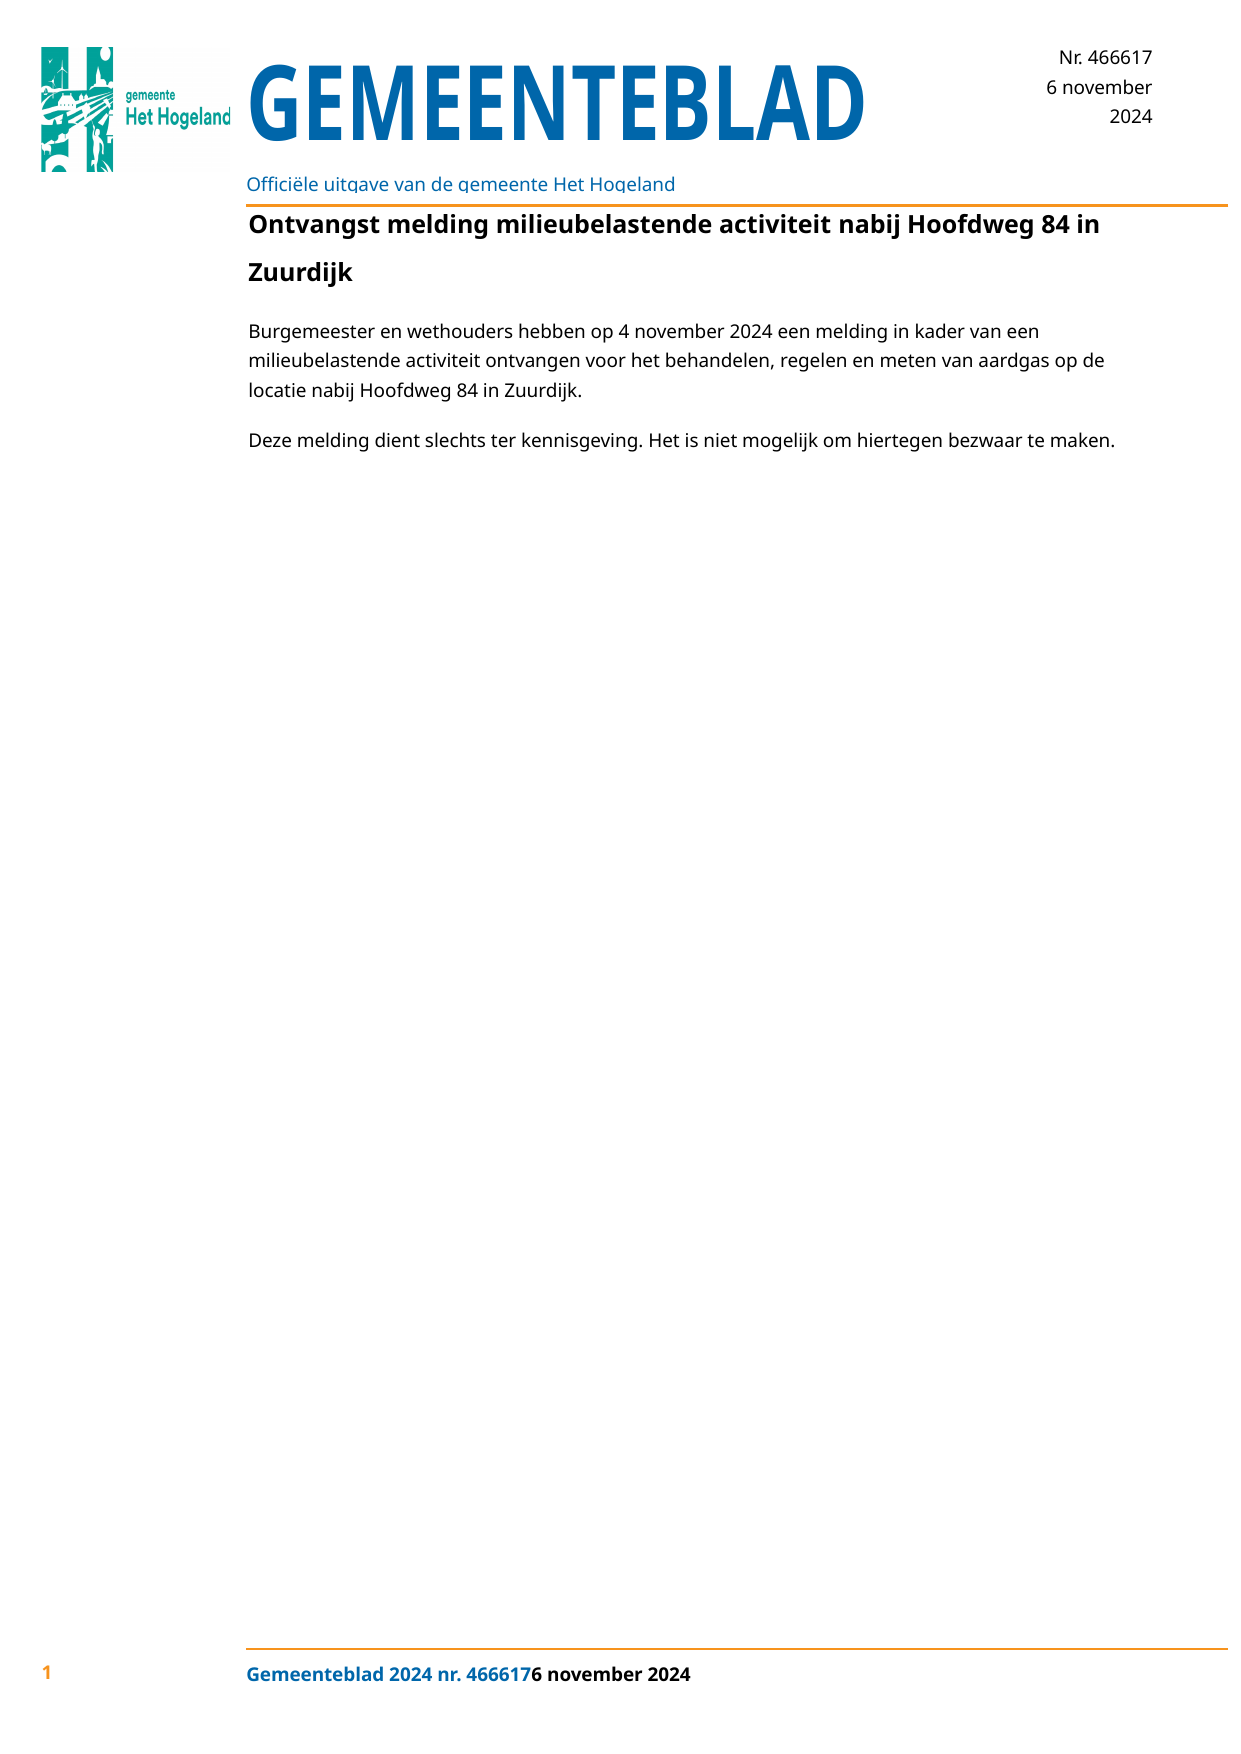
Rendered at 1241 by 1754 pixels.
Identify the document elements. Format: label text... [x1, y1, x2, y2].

text Burgemeester en wethouders hebben op 4 november 2024 een melding in kader van een milieubelastende activiteit ontvangen voor het behandelen, regelen en meten van aardgas op de locatie nabij Hoofdweg 84 in Zuurdijk. [248, 318, 1152, 403]
picture [41, 47, 231, 172]
text Deze melding dient slechts ter kennisgeving. Het is niet mogelijk om hiertegen bezwaar te maken. [248, 427, 1152, 453]
text Ontvangst melding milieubelastende activiteit nabij Hoofdweg 84 in Zuurdijk [248, 207, 1152, 288]
